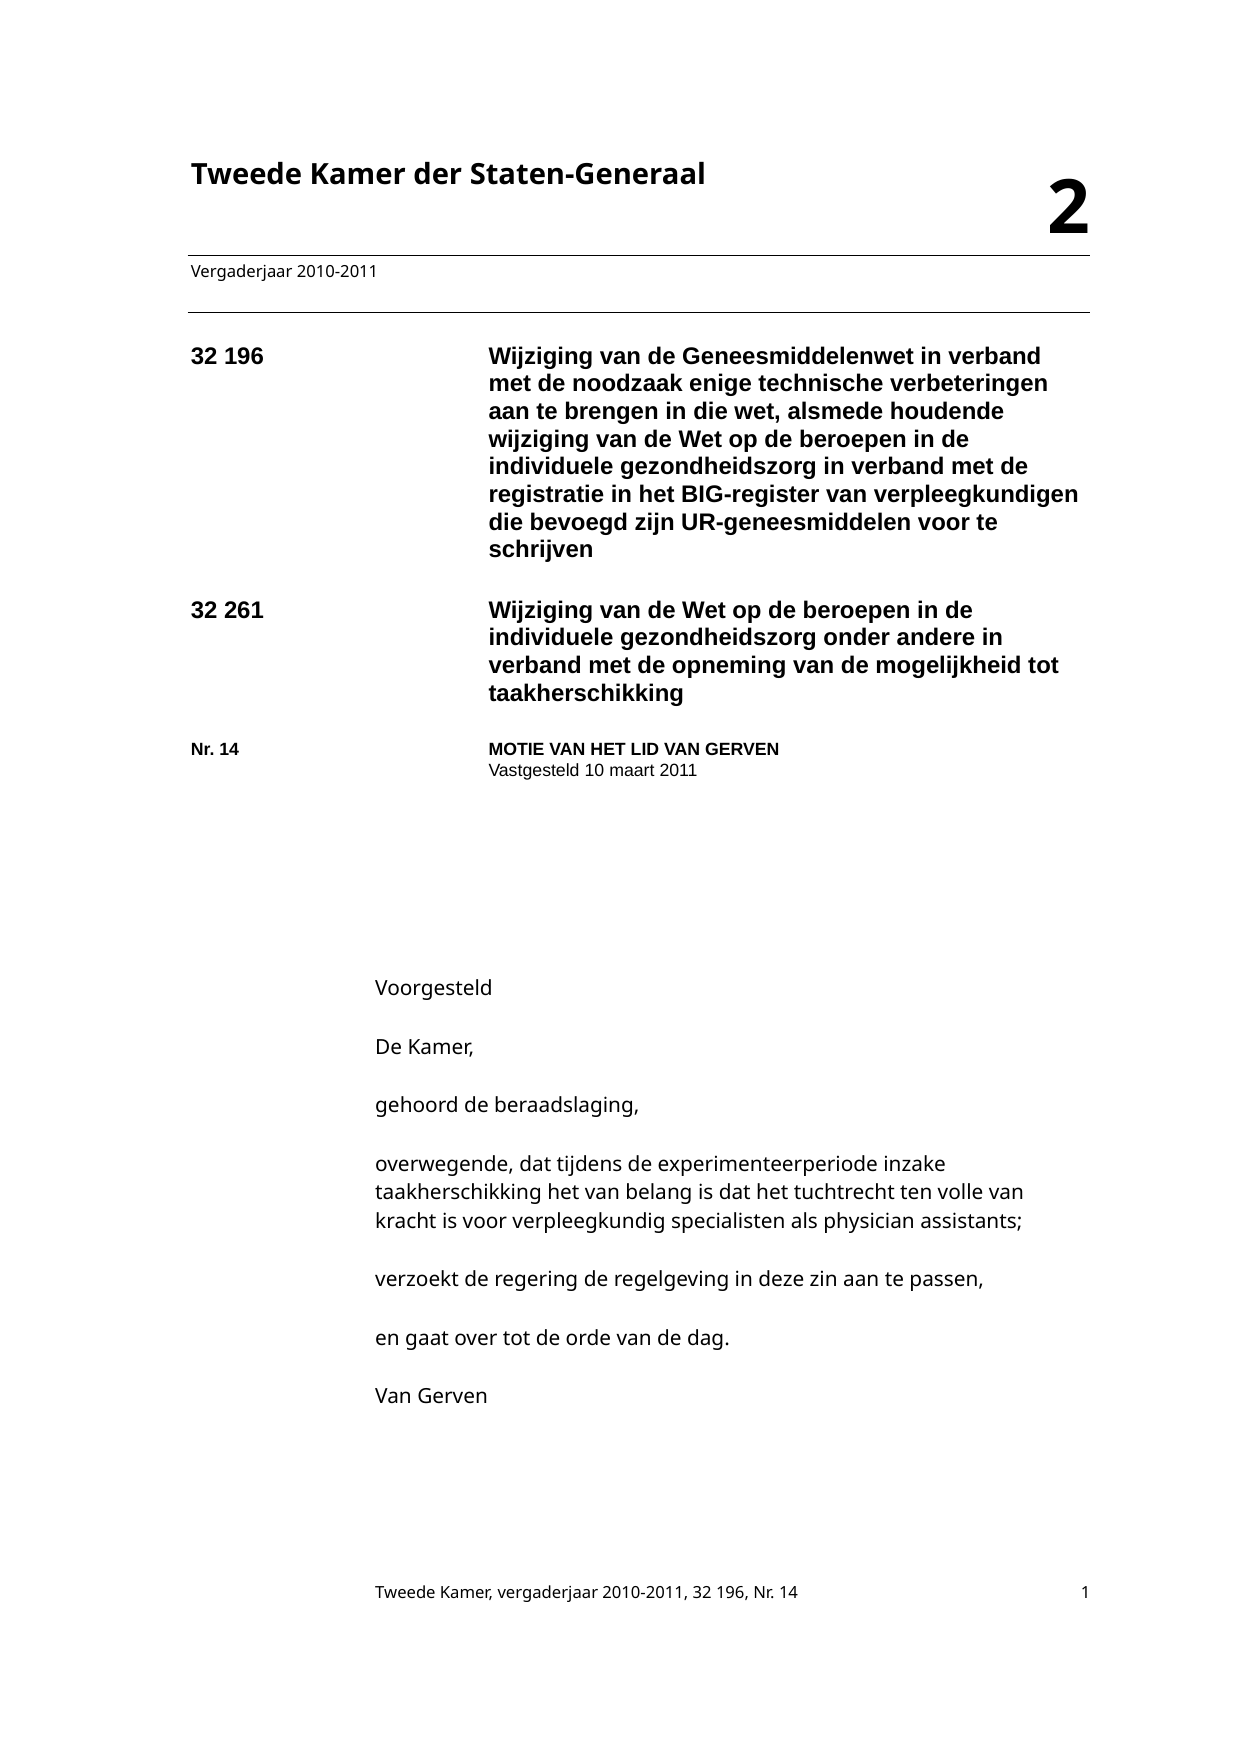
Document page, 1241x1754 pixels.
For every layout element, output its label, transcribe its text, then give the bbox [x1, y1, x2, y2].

table_cell Nr. 14 [188, 736, 485, 855]
table_cell [485, 313, 1090, 339]
text Voorgesteld [375, 973, 1090, 1002]
table_cell Wijziging van de Wet op de beroepen in de individuele gezondheidszorg onder andere in verband met de opneming van de mogelijkheid tot taakherschikking [485, 593, 1090, 736]
table_cell MOTIE VAN HET LID VAN GERVEN Vastgesteld 10 maart 2011 [485, 736, 1090, 855]
text en gaat over tot de orde van de dag. [375, 1323, 1090, 1351]
text gehoord de beraadslaging, [375, 1090, 1090, 1119]
table_cell Wijziging van de Geneesmiddelenwet in verband met de noodzaak enige technische verbeteringen aan te brengen in die wet, alsmede houdende wijziging van de Wet op de beroepen in de individuele gezondheidszorg in verband met de registratie in het BIG-register van verpleegkundigen die bevoegd zijn UR-geneesmiddelen voor te schrijven [485, 339, 1090, 593]
table_header 2 [910, 150, 1090, 255]
table_cell 32 261 [188, 593, 485, 736]
table_cell 32 196 [188, 339, 485, 593]
text verzoekt de regering de regelgeving in deze zin aan te passen, [375, 1264, 1090, 1293]
table_cell [485, 256, 1090, 312]
table_cell [188, 313, 485, 339]
text Van Gerven [375, 1381, 1090, 1409]
text De Kamer, [375, 1032, 1090, 1060]
table_header Tweede Kamer der Staten-Generaal [188, 150, 909, 255]
table_cell Vergaderjaar 2010-2011 [188, 256, 485, 312]
text overwegende, dat tijdens de experimenteerperiode inzake taakherschikking het van belang is dat het tuchtrecht ten volle van kracht is voor verpleegkundig specialisten als physician assistants; [375, 1149, 1090, 1234]
